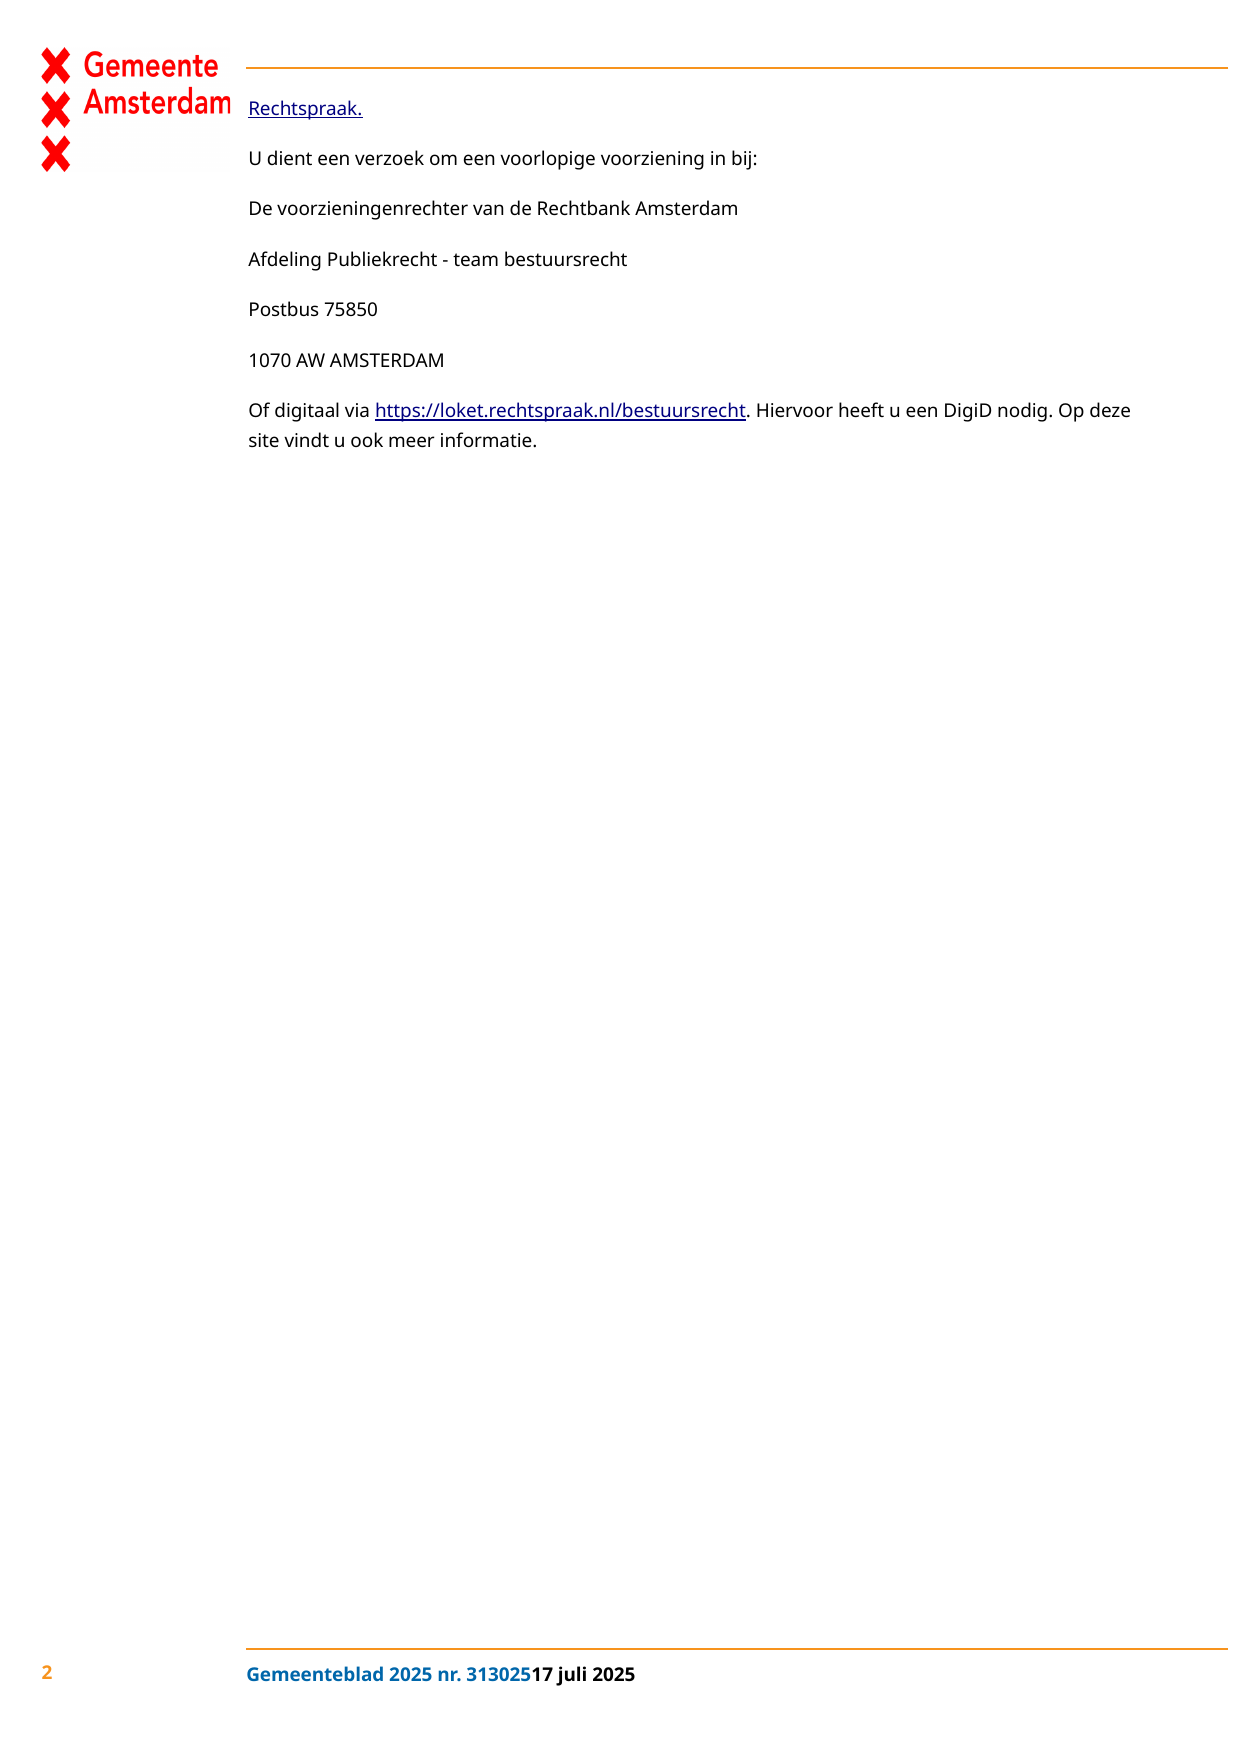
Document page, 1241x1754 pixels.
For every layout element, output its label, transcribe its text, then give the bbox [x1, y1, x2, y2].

text Postbus 75850 [248, 296, 1152, 322]
text U dient een verzoek om een voorlopige voorziening in bij: [248, 145, 1152, 171]
text Rechtspraak. [248, 95, 1152, 121]
text 1070 AW AMSTERDAM [248, 347, 1152, 373]
text De voorzieningenrechter van de Rechtbank Amsterdam [248, 196, 1152, 221]
text Afdeling Publiekrecht - team bestuursrecht [248, 246, 1152, 272]
text Of digitaal via https://loket.rechtspraak.nl/bestuursrecht. Hiervoor heeft u een DigiD nodig. Op deze site vindt u ook meer informatie. [248, 397, 1152, 453]
picture [41, 47, 231, 172]
